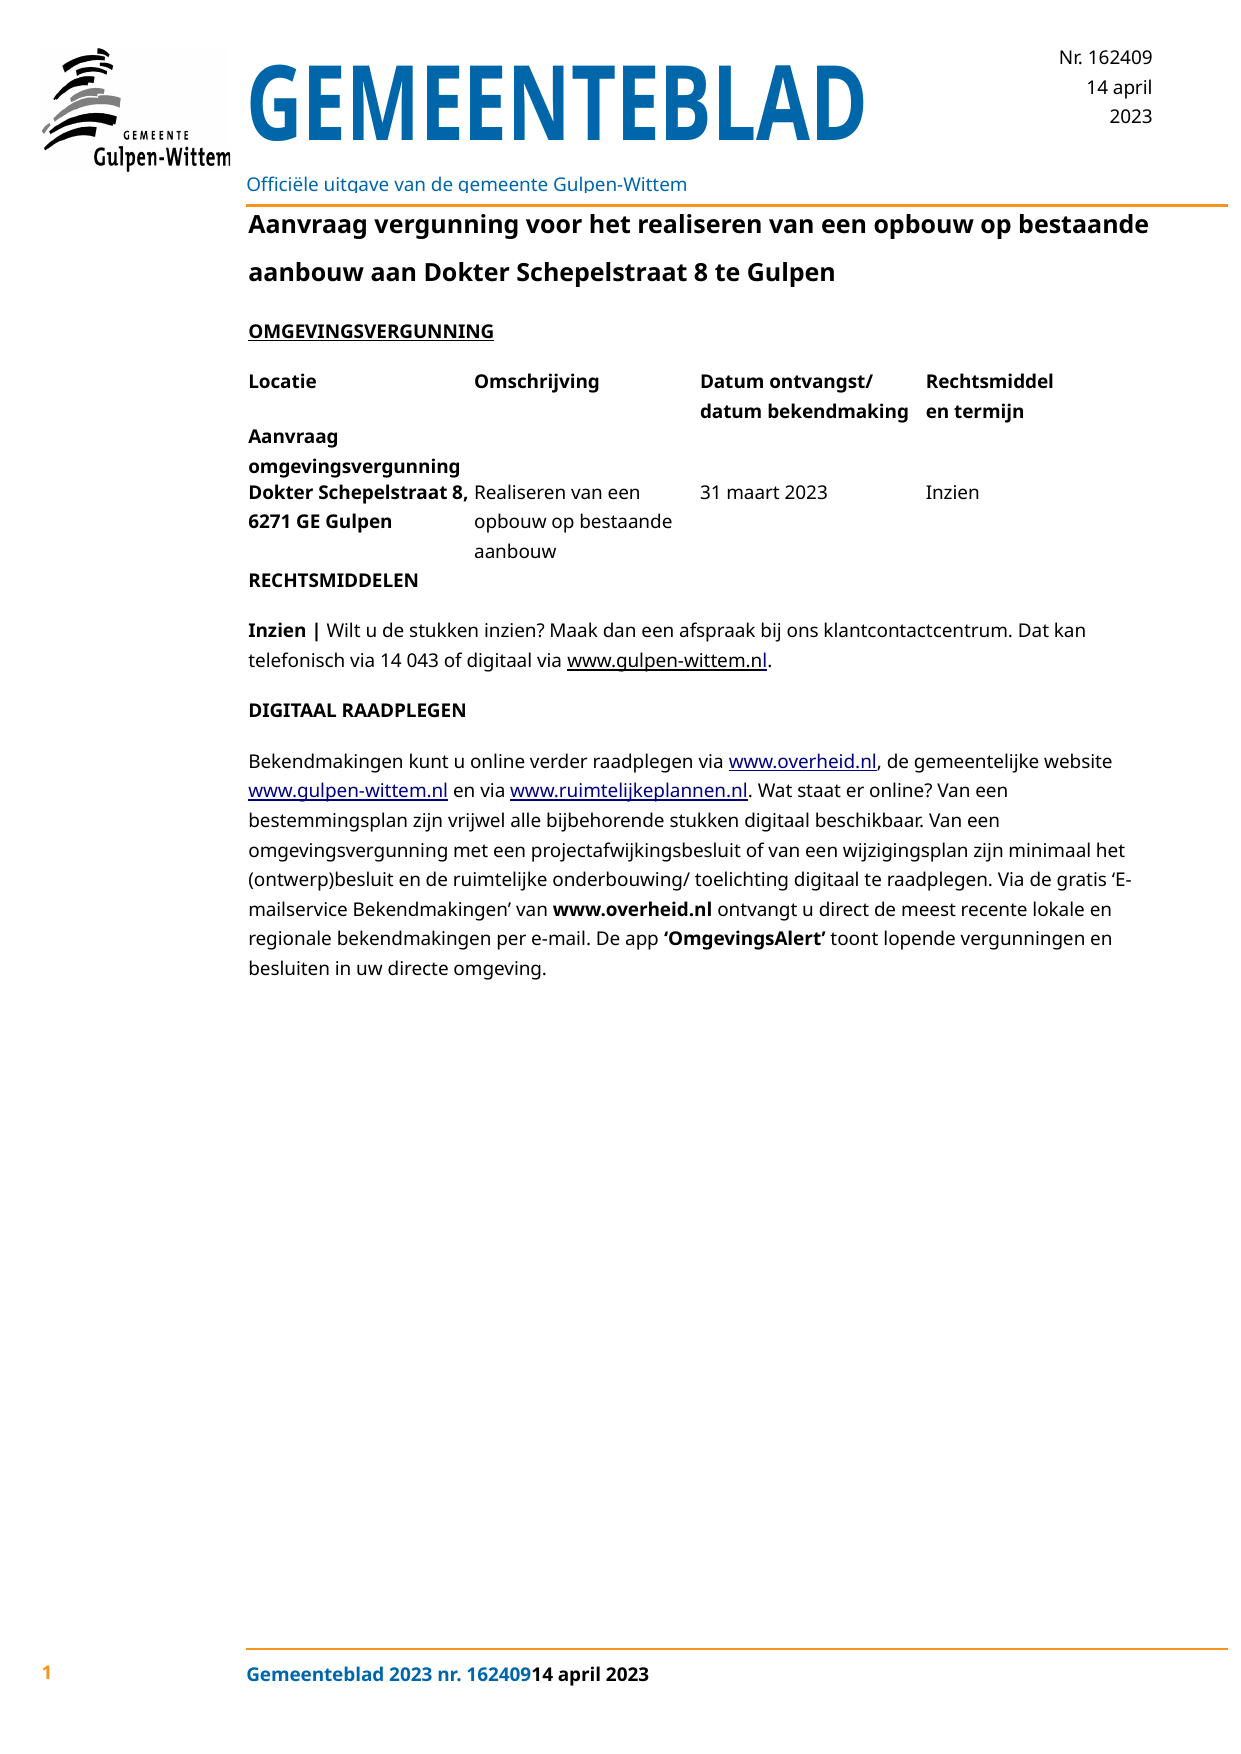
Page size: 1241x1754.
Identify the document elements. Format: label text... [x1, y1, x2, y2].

table_header Locatie [248, 369, 474, 424]
text OMGEVINGSVERGUNNING [248, 318, 1152, 344]
table_cell [700, 424, 926, 479]
text Inzien | Wilt u de stukken inzien? Maak dan een afspraak bij ons klantcontactcentrum. Dat kan telefonisch via 14 043 of digitaal via www.gulpen-wittem.nl. [248, 618, 1152, 673]
table_cell [926, 424, 1152, 479]
text Bekendmakingen kunt u online verder raadplegen via www.overheid.nl, de gemeentelijke website www.gulpen-wittem.nl en via www.ruimtelijkeplannen.nl. Wat staat er online? Van een bestemmingsplan zijn vrijwel alle bijbehorende stukken digitaal beschikbaar. Van een omgevingsvergunning met een projectafwijkingsbesluit of van een wijzigingsplan zijn minimaal het (ontwerp)besluit en de ruimtelijke onderbouwing/ toelichting digitaal te raadplegen. Via de gratis ‘E-mailservice Bekendmakingen’ van www.overheid.nl ontvangt u direct de meest recente lokale en regionale bekendmakingen per e-mail. De app ‘OmgevingsAlert’ toont lopende vergunningen en besluiten in uw directe omgeving. [248, 748, 1152, 981]
table_header Rechtsmiddel en termijn [926, 369, 1152, 424]
text Aanvraag vergunning voor het realiseren van een opbouw op bestaande aanbouw aan Dokter Schepelstraat 8 te Gulpen [248, 207, 1152, 288]
table_header Datum ontvangst/ datum bekendmaking [700, 369, 926, 424]
table_cell 31 maart 2023 [700, 479, 926, 564]
table_cell Realiseren van een opbouw op bestaande aanbouw [474, 479, 700, 564]
text RECHTSMIDDELEN [248, 567, 1152, 593]
table_cell Dokter Schepelstraat 8, 6271 GE Gulpen [248, 479, 474, 564]
table_header Omschrijving [474, 369, 700, 424]
text DIGITAAL RAADPLEGEN [248, 698, 1152, 723]
table_cell Inzien [926, 479, 1152, 564]
table_cell Aanvraag omgevingsvergunning [248, 424, 474, 479]
picture [41, 47, 231, 172]
table_cell [474, 424, 700, 479]
